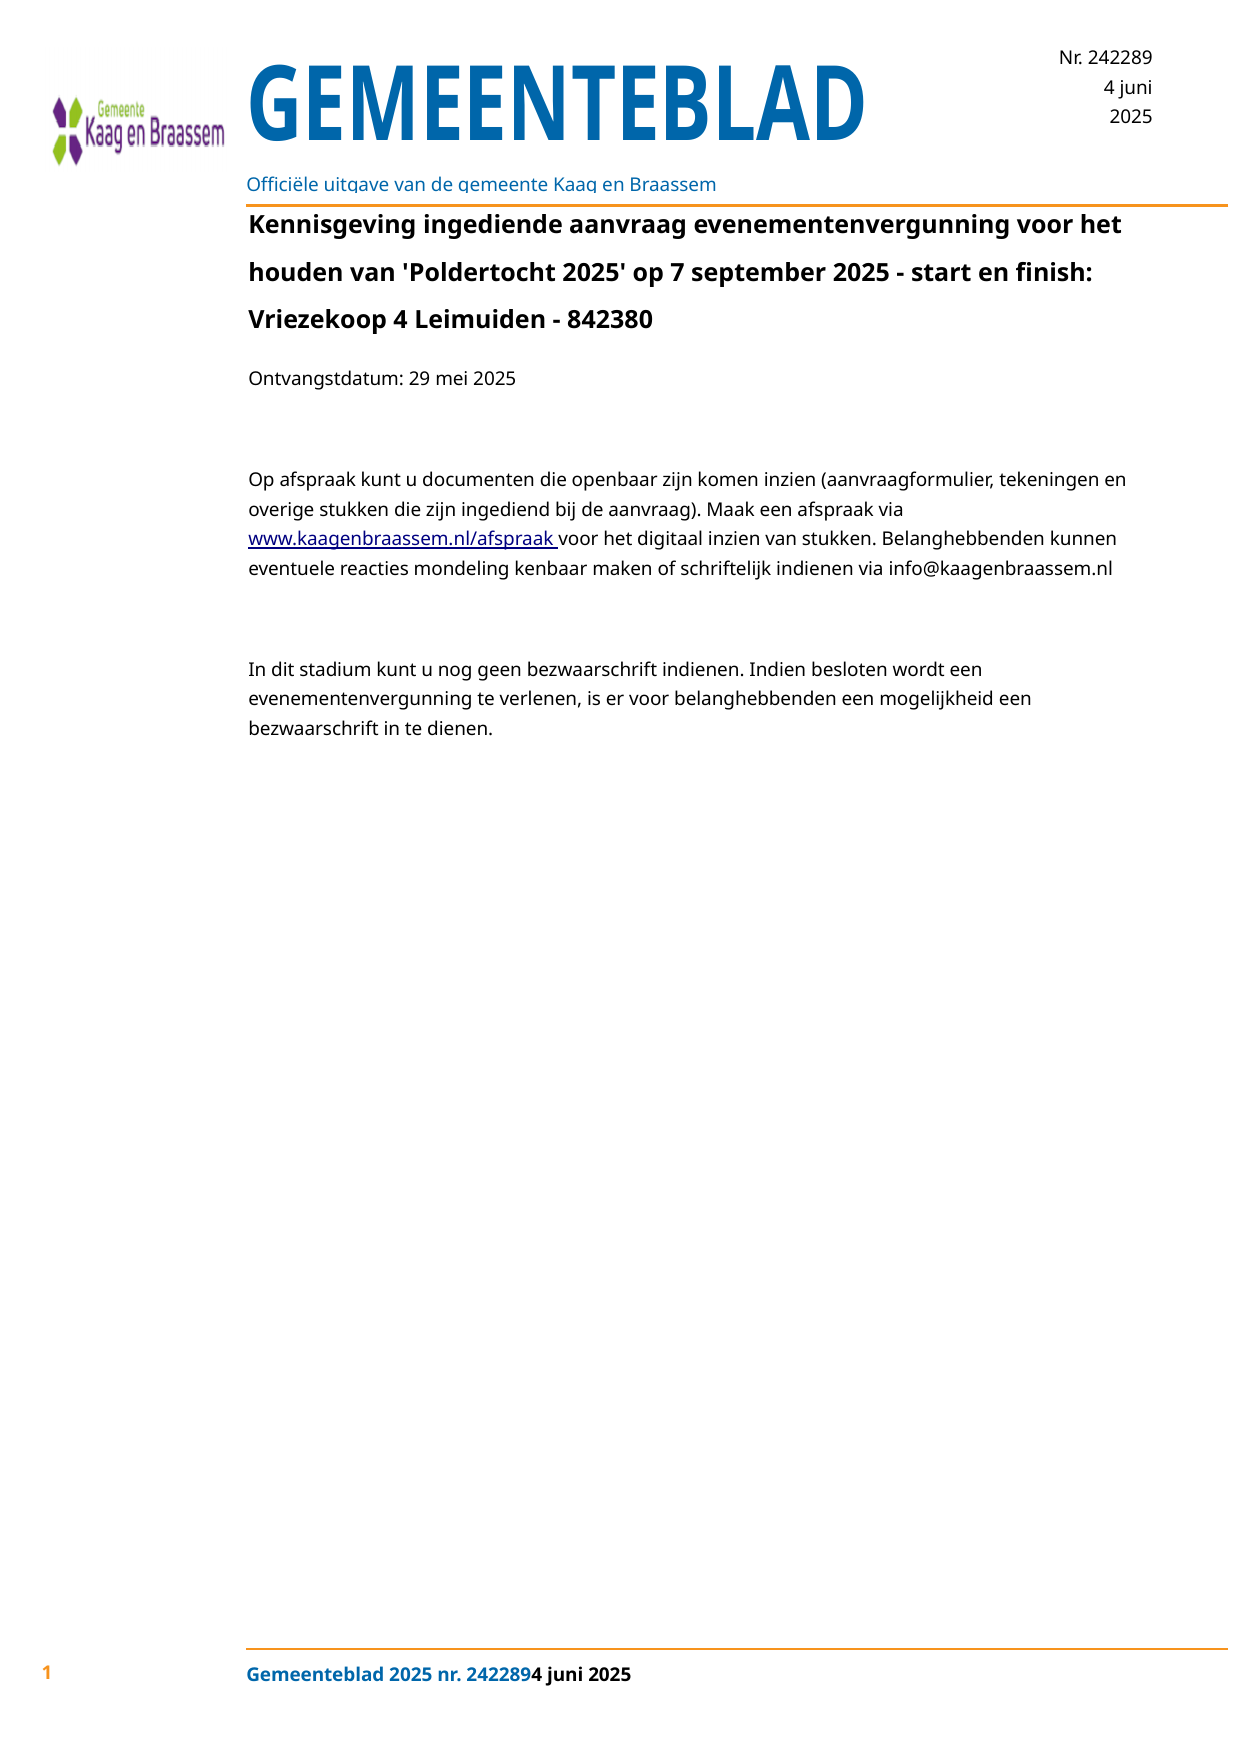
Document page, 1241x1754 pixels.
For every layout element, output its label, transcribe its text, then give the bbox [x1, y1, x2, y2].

picture [41, 47, 231, 172]
text In dit stadium kunt u nog geen bezwaarschrift indienen. Indien besloten wordt een evenementenvergunning te verlenen, is er voor belanghebbenden een mogelijkheid een bezwaarschrift in te dienen. [248, 656, 1152, 741]
text Ontvangstdatum: 29 mei 2025 [248, 366, 1152, 391]
text Op afspraak kunt u documenten die openbaar zijn komen inzien (aanvraagformulier, tekeningen en overige stukken die zijn ingediend bij de aanvraag). Maak een afspraak via www.kaagenbraassem.nl/afspraak voor het digitaal inzien van stukken. Belanghebbenden kunnen eventuele reacties mondeling kenbaar maken of schriftelijk indienen via info@kaagenbraassem.nl [248, 466, 1152, 581]
text Kennisgeving ingediende aanvraag evenementenvergunning voor het houden van 'Poldertocht 2025' op 7 september 2025 - start en finish: Vriezekoop 4 Leimuiden - 842380 [248, 207, 1152, 336]
